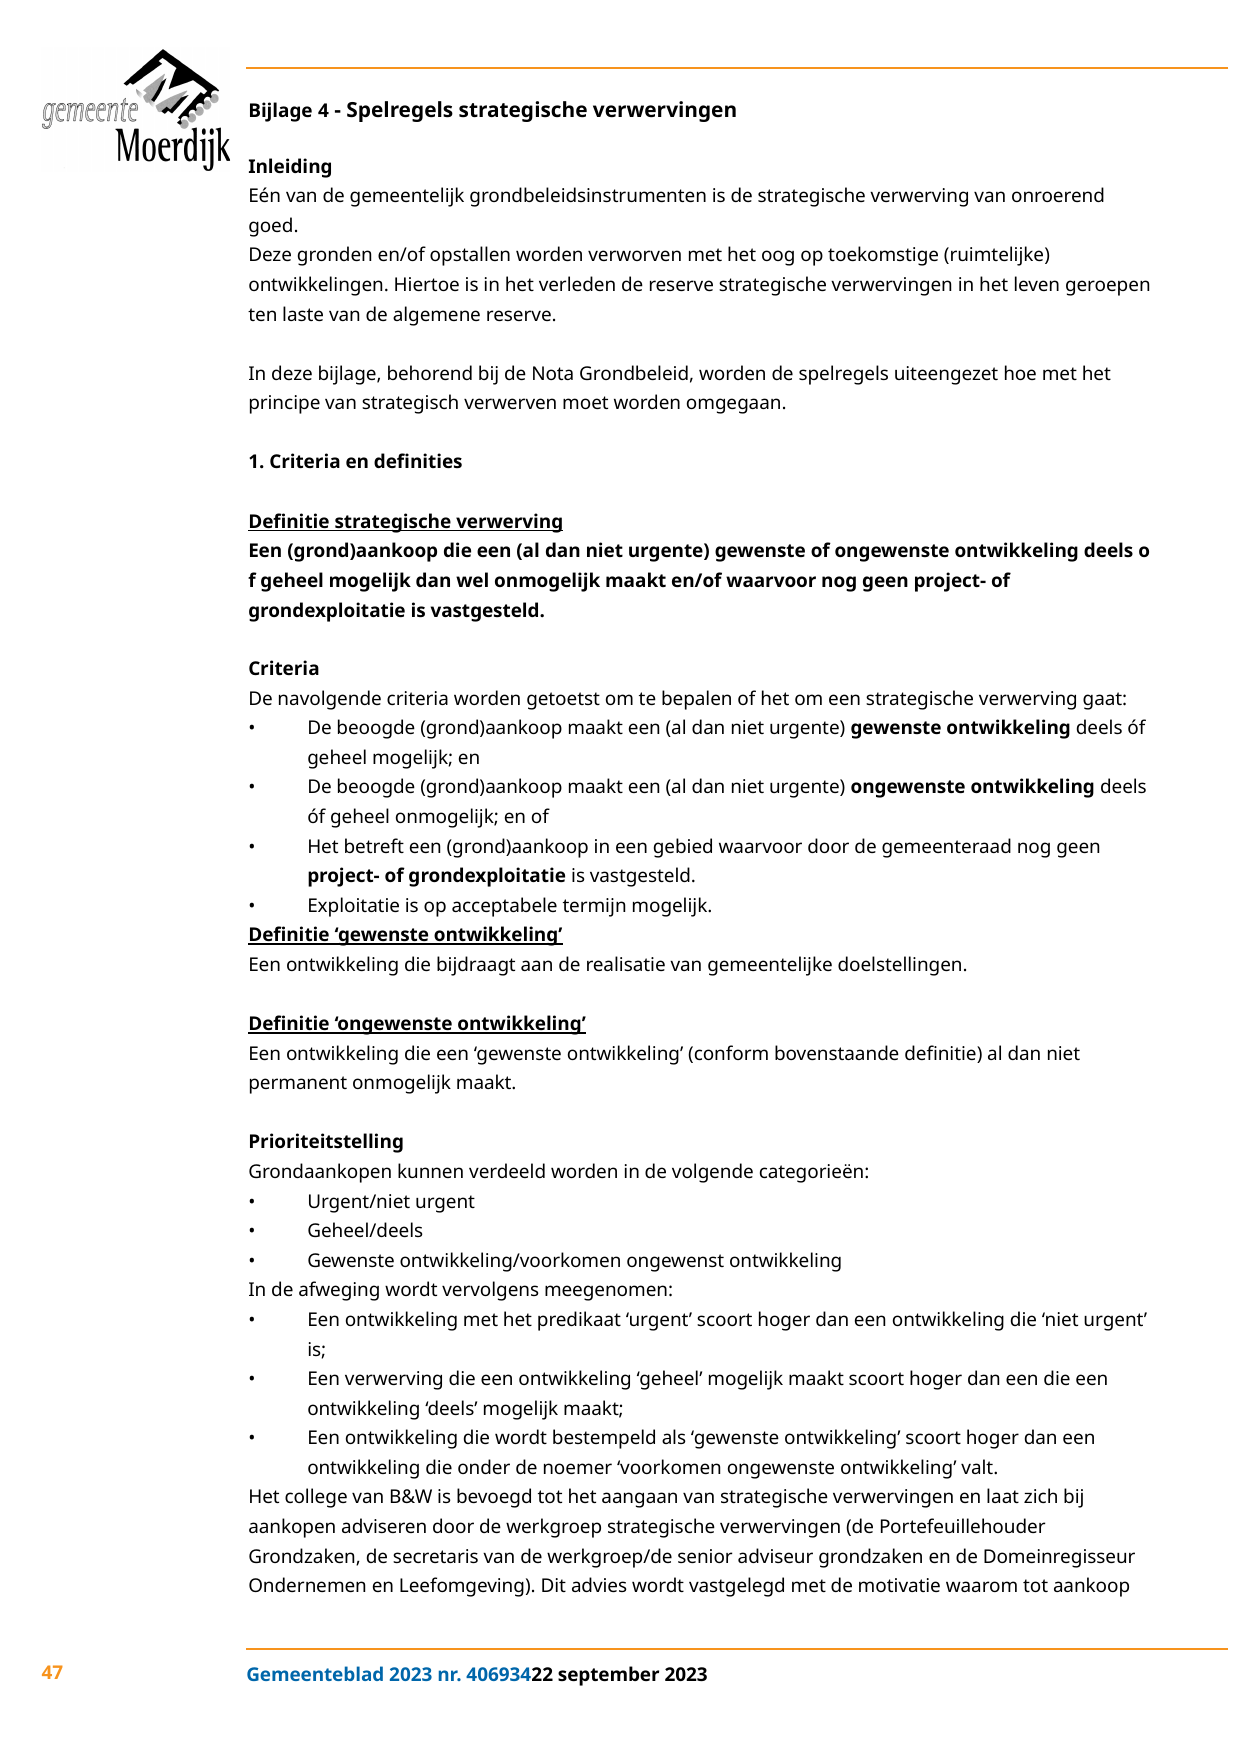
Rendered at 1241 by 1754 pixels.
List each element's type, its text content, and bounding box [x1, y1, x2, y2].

text In de afweging wordt vervolgens meegenomen: [248, 1277, 1152, 1302]
text Bijlage 4 ‐ Spelregels strategische verwervingen [248, 95, 1152, 123]
text Criteria [248, 655, 1152, 681]
text Grondaankopen kunnen verdeeld worden in de volgende categorieën: [248, 1158, 1152, 1184]
list Een ontwikkeling die wordt bestempeld als ‘gewenste ontwikkeling’ scoort hoger dan een ontwikkeling die onder de noemer ‘voorkomen ongewenste ontwikkeling’ valt. [248, 1424, 1152, 1480]
text Een ontwikkeling die bijdraagt aan de realisatie van gemeentelijke doelstellingen. [248, 951, 1152, 977]
text Inleiding [248, 153, 1152, 179]
table_header Definitie strategische verwerving Een (grond)aankoop die een (al dan niet urgente) gewenste of ongewenste ontwikkeling deels of geheel mogelijk dan wel onmogelijk maakt en/of waarvoor nog geen project- of grondexploitatie is vastgesteld. [248, 508, 1152, 622]
list Exploitatie is op acceptabele termijn mogelijk. [248, 892, 1152, 918]
list Geheel/deels [248, 1217, 1152, 1243]
text Het college van B&W is bevoegd tot het aangaan van strategische verwervingen en laat zich bij aankopen adviseren door de werkgroep strategische verwervingen (de Portefeuillehouder Grondzaken, de secretaris van de werkgroep/de senior adviseur grondzaken en de Domeinregisseur Ondernemen en Leefomgeving). Dit advies wordt vastgelegd met de motivatie waarom tot aankoop [248, 1484, 1152, 1598]
text In deze bijlage, behorend bij de Nota Grondbeleid, worden de spelregels uiteengezet hoe met het principe van strategisch verwerven moet worden omgegaan. [248, 360, 1152, 415]
text Een ontwikkeling die een ‘gewenste ontwikkeling’ (conform bovenstaande definitie) al dan niet permanent onmogelijk maakt. [248, 1040, 1152, 1095]
list Het betreft een (grond)aankoop in een gebied waarvoor door de gemeenteraad nog geen project- of grondexploitatie is vastgesteld. [248, 833, 1152, 888]
list Een ontwikkeling met het predikaat ‘urgent’ scoort hoger dan een ontwikkeling die ‘niet urgent’ is; [248, 1306, 1152, 1361]
list Een verwerving die een ontwikkeling ‘geheel’ mogelijk maakt scoort hoger dan een die een ontwikkeling ‘deels’ mogelijk maakt; [248, 1365, 1152, 1421]
list Urgent/niet urgent [248, 1188, 1152, 1213]
text De navolgende criteria worden getoetst om te bepalen of het om een strategische verwerving gaat: [248, 685, 1152, 711]
picture [41, 47, 231, 172]
text Prioriteitstelling [248, 1129, 1152, 1154]
list Gewenste ontwikkeling/voorkomen ongewenst ontwikkeling [248, 1247, 1152, 1273]
text Definitie ‘gewenste ontwikkeling’ [248, 922, 1152, 947]
list De beoogde (grond)aankoop maakt een (al dan niet urgente) ongewenste ontwikkeling deels óf geheel onmogelijk; en of [248, 774, 1152, 829]
text Eén van de gemeentelijk grondbeleidsinstrumenten is de strategische verwerving van onroerend goed. [248, 182, 1152, 238]
text Definitie ‘ongewenste ontwikkeling’ [248, 1010, 1152, 1036]
list De beoogde (grond)aankoop maakt een (al dan niet urgente) gewenste ontwikkeling deels óf geheel mogelijk; en [248, 714, 1152, 770]
text 1. Criteria en definities [248, 449, 1152, 474]
text Deze gronden en/of opstallen worden verworven met het oog op toekomstige (ruimtelijke) ontwikkelingen. Hiertoe is in het verleden de reserve strategische verwervingen in het leven geroepen ten laste van de algemene reserve. [248, 242, 1152, 327]
